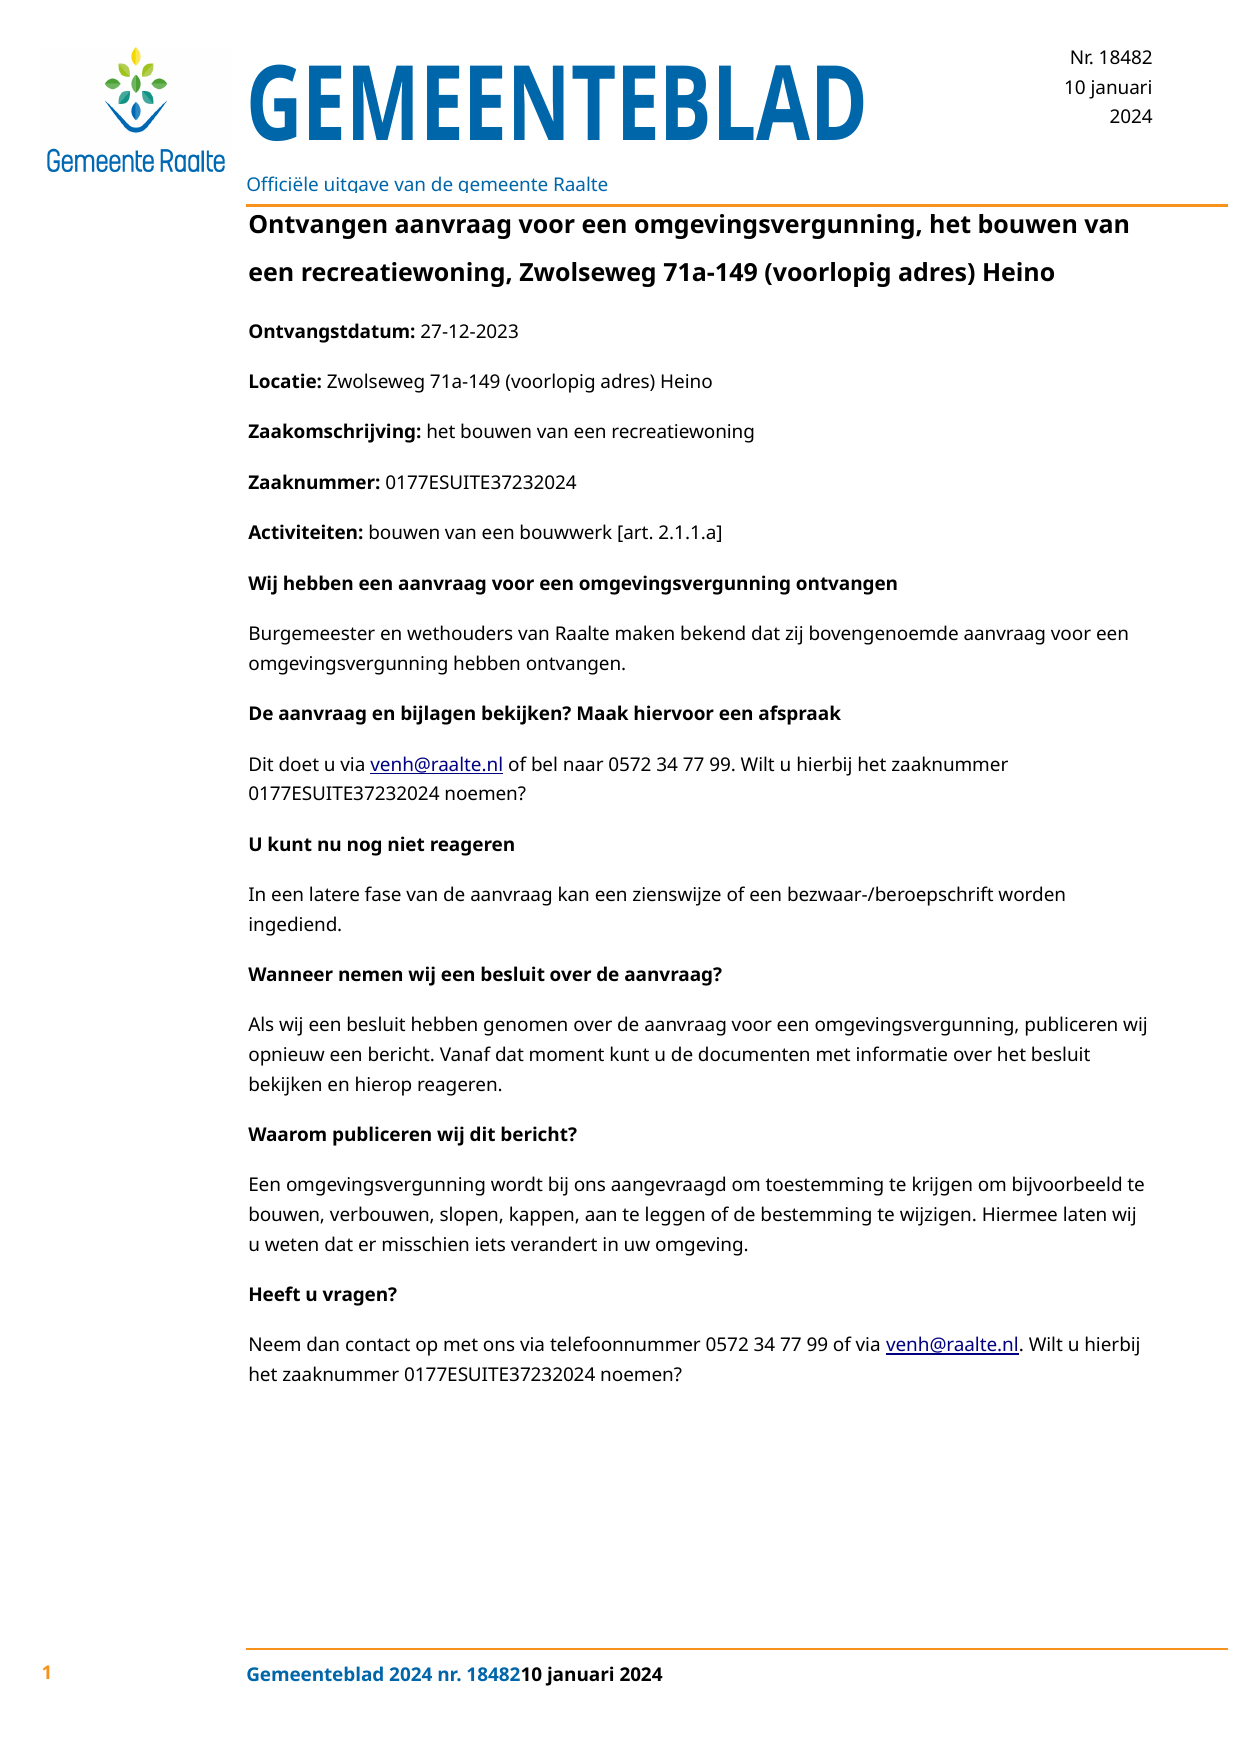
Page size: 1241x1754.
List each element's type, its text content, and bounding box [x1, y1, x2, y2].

text De aanvraag en bijlagen bekijken? Maak hiervoor een afspraak [248, 700, 1152, 726]
picture [41, 47, 231, 172]
text Locatie: Zwolseweg 71a-149 (voorlopig adres) Heino [248, 368, 1152, 394]
text Wanneer nemen wij een besluit over de aanvraag? [248, 961, 1152, 987]
text Neem dan contact op met ons via telefoonnummer 0572 34 77 99 of via venh@raalte.nl. Wilt u hierbij het zaaknummer 0177ESUITE37232024 noemen? [248, 1332, 1152, 1387]
text Heeft u vragen? [248, 1281, 1152, 1307]
text Zaaknummer: 0177ESUITE37232024 [248, 469, 1152, 495]
text Zaakomschrijving: het bouwen van een recreatiewoning [248, 419, 1152, 444]
text Activiteiten: bouwen van een bouwwerk [art. 2.1.1.a] [248, 519, 1152, 545]
text Dit doet u via venh@raalte.nl of bel naar 0572 34 77 99. Wilt u hierbij het zaaknummer 0177ESUITE37232024 noemen? [248, 751, 1152, 806]
text Waarom publiceren wij dit bericht? [248, 1121, 1152, 1147]
text Een omgevingsvergunning wordt bij ons aangevraagd om toestemming te krijgen om bijvoorbeeld te bouwen, verbouwen, slopen, kappen, aan te leggen of de bestemming te wijzigen. Hiermee laten wij u weten dat er misschien iets verandert in uw omgeving. [248, 1172, 1152, 1257]
text Burgemeester en wethouders van Raalte maken bekend dat zij bovengenoemde aanvraag voor een omgevingsvergunning hebben ontvangen. [248, 620, 1152, 676]
text Ontvangstdatum: 27-12-2023 [248, 318, 1152, 344]
text Wij hebben een aanvraag voor een omgevingsvergunning ontvangen [248, 570, 1152, 596]
text Ontvangen aanvraag voor een omgevingsvergunning, het bouwen van een recreatiewoning, Zwolseweg 71a-149 (voorlopig adres) Heino [248, 207, 1152, 288]
text Als wij een besluit hebben genomen over de aanvraag voor een omgevingsvergunning, publiceren wij opnieuw een bericht. Vanaf dat moment kunt u de documenten met informatie over het besluit bekijken en hierop reageren. [248, 1012, 1152, 1097]
text U kunt nu nog niet reageren [248, 831, 1152, 857]
text In een latere fase van de aanvraag kan een zienswijze of een bezwaar-/beroepschrift worden ingediend. [248, 881, 1152, 937]
